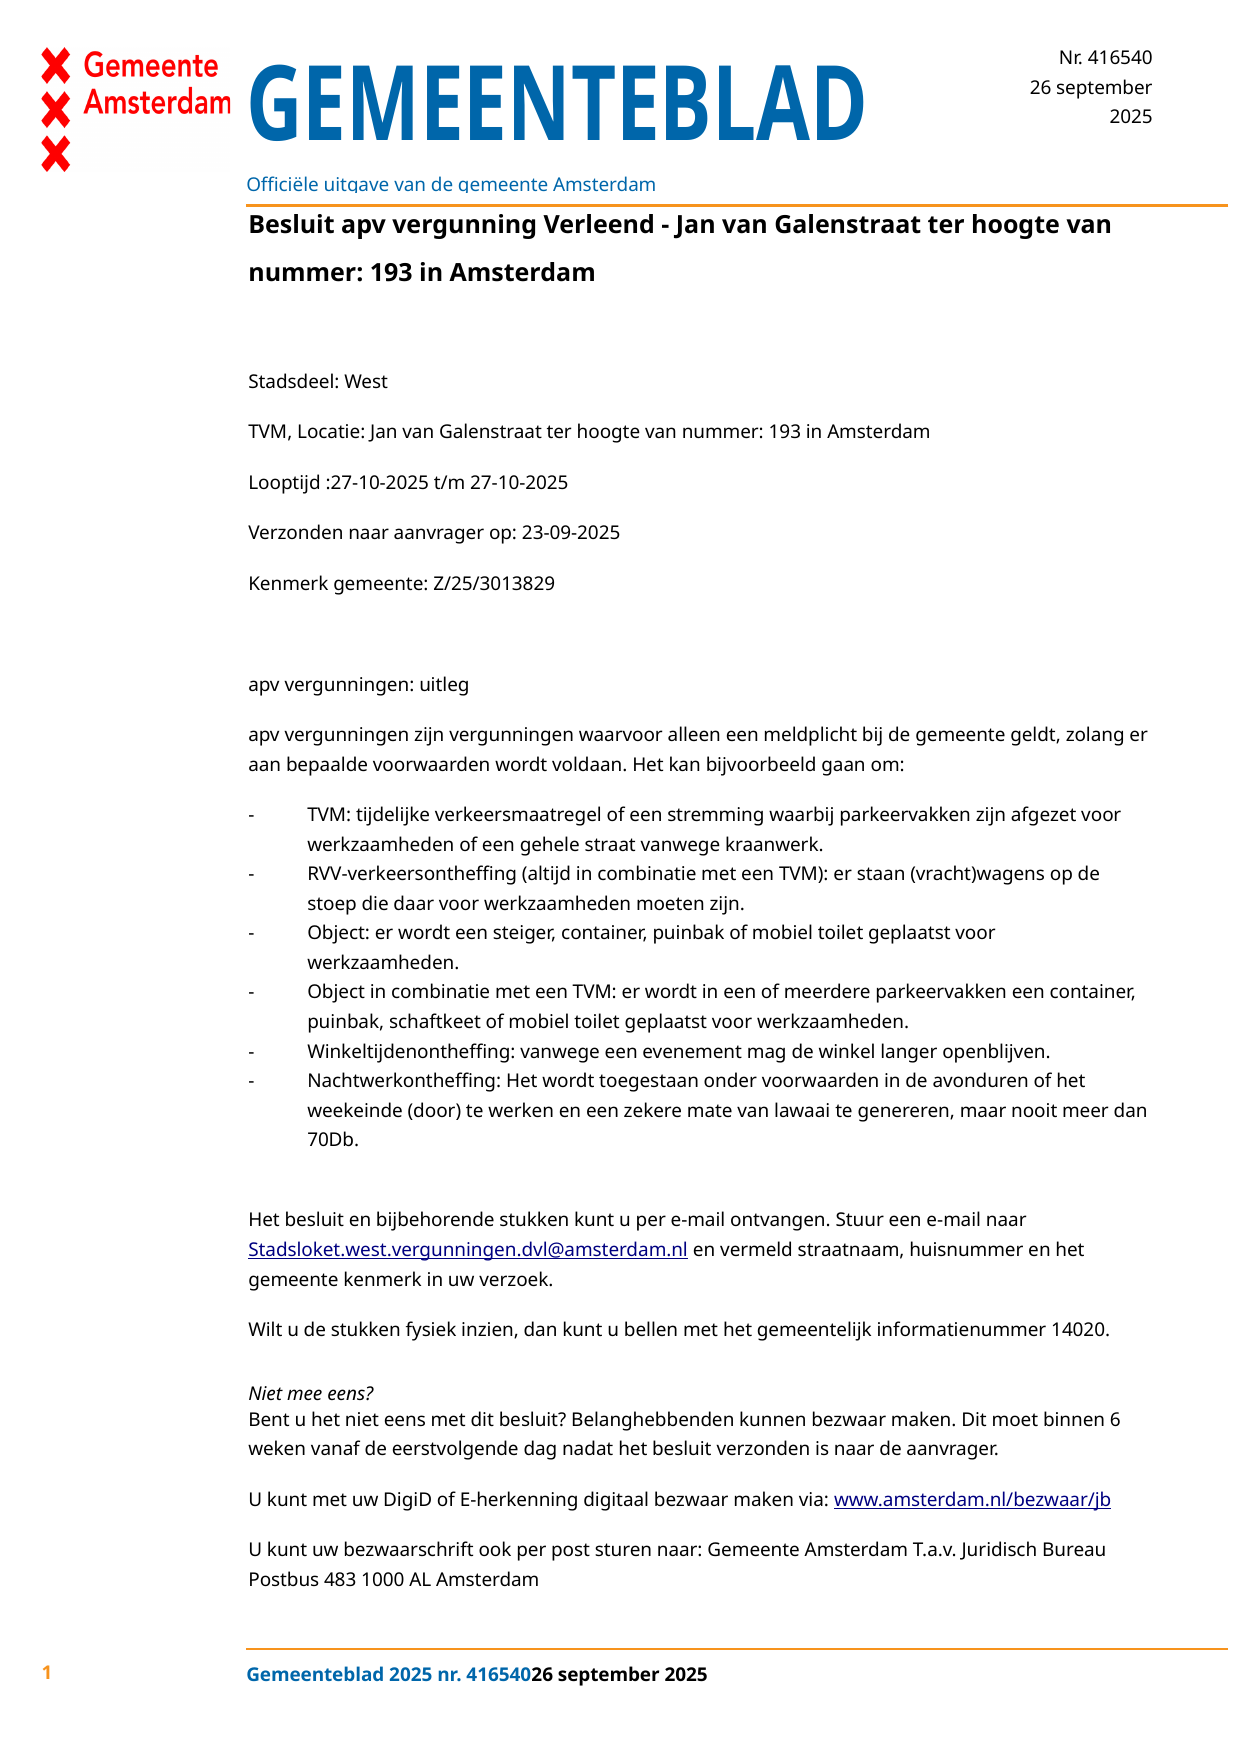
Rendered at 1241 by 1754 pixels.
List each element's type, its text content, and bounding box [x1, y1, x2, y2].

text U kunt met uw DigiD of E-herkenning digitaal bezwaar maken via: www.amsterdam.nl/bezwaar/jb [248, 1486, 1152, 1512]
text Stadsdeel: West [248, 368, 1152, 394]
text Het besluit en bijbehorende stukken kunt u per e-mail ontvangen. Stuur een e-mail naar Stadsloket.west.vergunningen.dvl@amsterdam.nl en vermeld straatnaam, huisnummer en het gemeente kenmerk in uw verzoek. [248, 1207, 1152, 1292]
list Object in combinatie met een TVM: er wordt in een of meerdere parkeervakken een container, puinbak, schaftkeet of mobiel toilet geplaatst voor werkzaamheden. [248, 979, 1152, 1034]
list RVV-verkeersontheffing (altijd in combinatie met een TVM): er staan (vracht)wagens op de stoep die daar voor werkzaamheden moeten zijn. [248, 860, 1152, 916]
text Kenmerk gemeente: Z/25/3013829 [248, 570, 1152, 596]
list TVM: tijdelijke verkeersmaatregel of een stremming waarbij parkeervakken zijn afgezet voor werkzaamheden of een gehele straat vanwege kraanwerk. [248, 801, 1152, 857]
list Nachtwerkontheffing: Het wordt toegestaan onder voorwaarden in de avonduren of het weekeinde (door) te werken en een zekere mate van lawaai te genereren, maar nooit meer dan 70Db. [248, 1067, 1152, 1152]
text Looptijd :27-10-2025 t/m 27-10-2025 [248, 469, 1152, 495]
picture [41, 47, 231, 172]
text Niet mee eens? [248, 1380, 1152, 1406]
text apv vergunningen: uitleg [248, 671, 1152, 697]
text TVM, Locatie: Jan van Galenstraat ter hoogte van nummer: 193 in Amsterdam [248, 419, 1152, 444]
text U kunt uw bezwaarschrift ook per post sturen naar: Gemeente Amsterdam T.a.v. Juridisch Bureau Postbus 483 1000 AL Amsterdam [248, 1536, 1152, 1592]
list Object: er wordt een steiger, container, puinbak of mobiel toilet geplaatst voor werkzaamheden. [248, 919, 1152, 975]
text Verzonden naar aanvrager op: 23-09-2025 [248, 519, 1152, 545]
text Bent u het niet eens met dit besluit? Belanghebbenden kunnen bezwaar maken. Dit moet binnen 6 weken vanaf de eerstvolgende dag nadat het besluit verzonden is naar de aanvrager. [248, 1406, 1152, 1461]
text Besluit apv vergunning Verleend - Jan van Galenstraat ter hoogte van nummer: 193 in Amsterdam [248, 207, 1152, 288]
list Winkeltijdenontheffing: vanwege een evenement mag de winkel langer openblijven. [248, 1038, 1152, 1064]
text Wilt u de stukken fysiek inzien, dan kunt u bellen met het gemeentelijk informatienummer 14020. [248, 1316, 1152, 1342]
text apv vergunningen zijn vergunningen waarvoor alleen een meldplicht bij de gemeente geldt, zolang er aan bepaalde voorwaarden wordt voldaan. Het kan bijvoorbeeld gaan om: [248, 721, 1152, 777]
